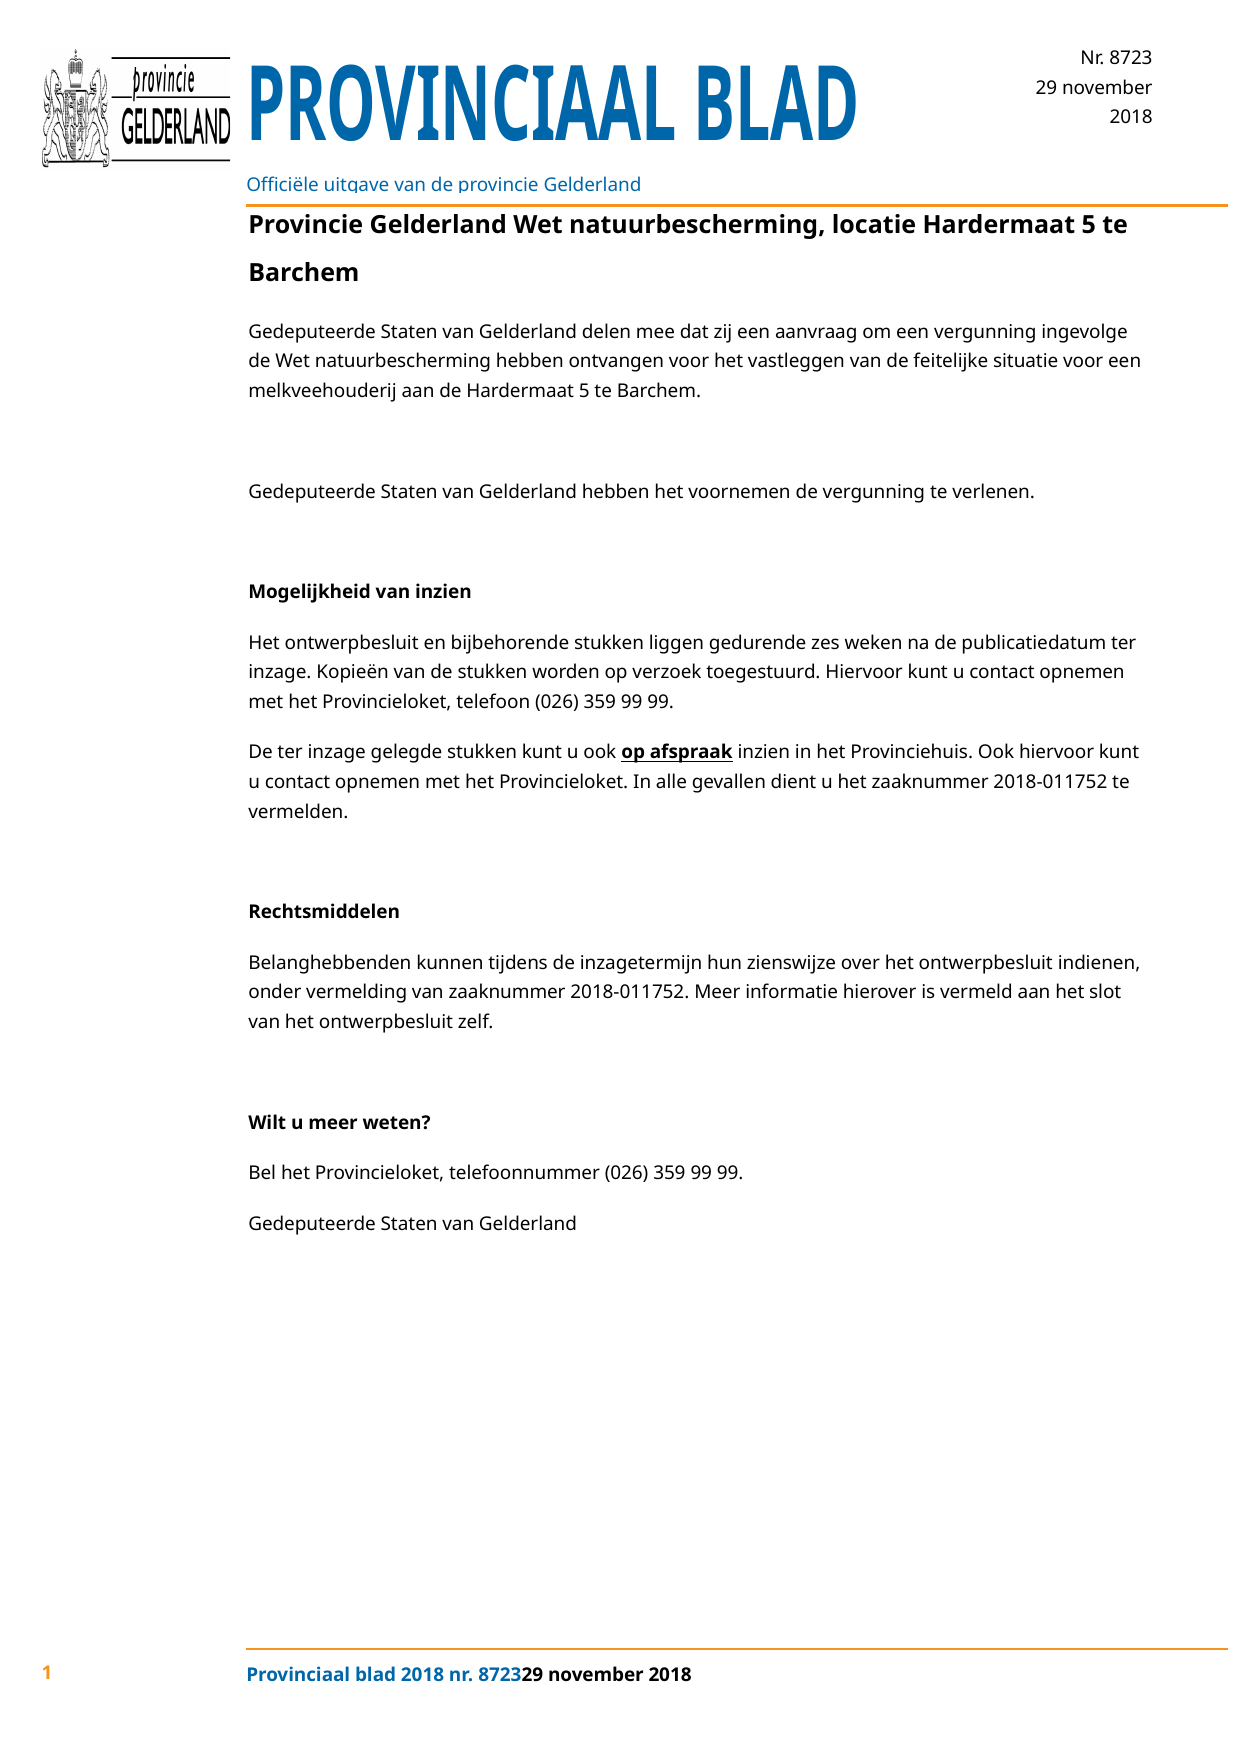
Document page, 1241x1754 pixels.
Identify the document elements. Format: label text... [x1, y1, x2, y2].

text Rechtsmiddelen [248, 899, 1152, 924]
text Gedeputeerde Staten van Gelderland delen mee dat zij een aanvraag om een vergunning ingevolge de Wet natuurbescherming hebben ontvangen voor het vastleggen van de feitelijke situatie voor een melkveehouderij aan de Hardermaat 5 te Barchem. [248, 318, 1152, 403]
text Belanghebbenden kunnen tijdens de inzagetermijn hun zienswijze over het ontwerpbesluit indienen, onder vermelding van zaaknummer 2018-011752. Meer informatie hierover is vermeld aan het slot van het ontwerpbesluit zelf. [248, 949, 1152, 1034]
text Mogelijkheid van inzien [248, 579, 1152, 604]
picture [41, 47, 231, 172]
text Het ontwerpbesluit en bijbehorende stukken liggen gedurende zes weken na de publicatiedatum ter inzage. Kopieën van de stukken worden op verzoek toegestuurd. Hiervoor kunt u contact opnemen met het Provincieloket, telefoon (026) 359 99 99. [248, 629, 1152, 714]
text De ter inzage gelegde stukken kunt u ook op afspraak inzien in het Provinciehuis. Ook hiervoor kunt u contact opnemen met het Provincieloket. In alle gevallen dient u het zaaknummer 2018-011752 te vermelden. [248, 739, 1152, 824]
text Gedeputeerde Staten van Gelderland hebben het voornemen de vergunning te verlenen. [248, 478, 1152, 504]
text Bel het Provincieloket, telefoonnummer (026) 359 99 99. [248, 1159, 1152, 1185]
text Wilt u meer weten? [248, 1109, 1152, 1135]
text Gedeputeerde Staten van Gelderland [248, 1210, 1152, 1236]
text Provincie Gelderland Wet natuurbescherming, locatie Hardermaat 5 te Barchem [248, 207, 1152, 288]
